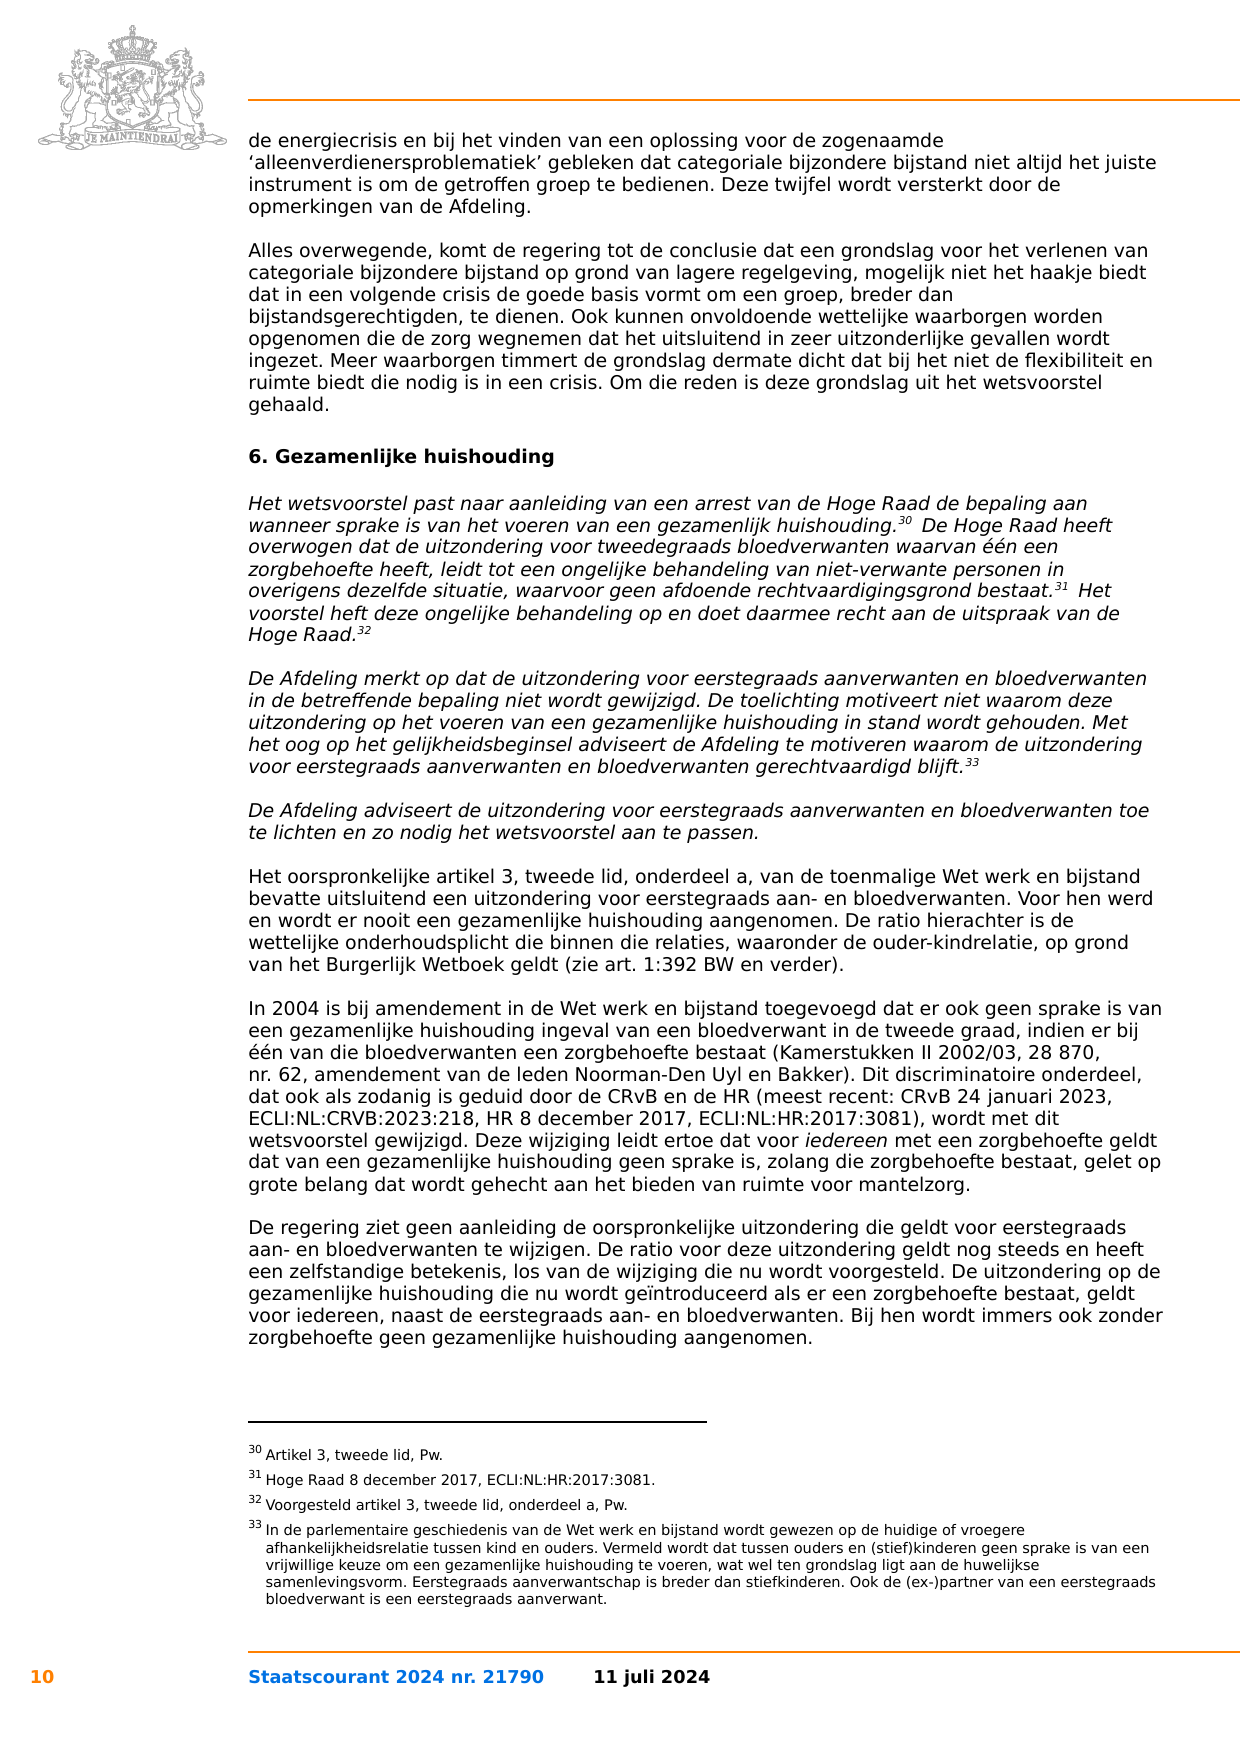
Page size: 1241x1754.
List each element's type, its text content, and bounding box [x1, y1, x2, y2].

subtitle 6. Gezamenlijke huishouding [248, 446, 1163, 467]
text Het wetsvoorstel past naar aanleiding van een arrest van de Hoge Raad de bepaling aan wanneer sprake is van het voeren van een gezamenlijk huishouding. De Hoge Raad heeft overwogen dat de uitzondering voor tweedegraads bloedverwanten waarvan één een zorgbehoefte heeft, leidt tot een ongelijke behandeling van niet-verwante personen in overigens dezelfde situatie, waarvoor geen afdoende rechtvaardigingsgrond bestaat. Het voorstel heft deze ongelijke behandeling op en doet daarmee recht aan de uitspraak van de Hoge Raad. [248, 492, 1163, 646]
text De Afdeling merkt op dat de uitzondering voor eerstegraads aanverwanten en bloedverwanten in de betreffende bepaling niet wordt gewijzigd. De toelichting motiveert niet waarom deze uitzondering op het voeren van een gezamenlijke huishouding in stand wordt gehouden. Met het oog op het gelijkheidsbeginsel adviseert de Afdeling te motiveren waarom de uitzondering voor eerstegraads aanverwanten en bloedverwanten gerechtvaardigd blijft. [248, 668, 1163, 778]
text In 2004 is bij amendement in de Wet werk en bijstand toegevoegd dat er ook geen sprake is van een gezamenlijke huishouding ingeval van een bloedverwant in de tweede graad, indien er bij één van die bloedverwanten een zorgbehoefte bestaat (Kamerstukken II 2002/03, 28 870, nr. 62, amendement van de leden Noorman-Den Uyl en Bakker). Dit discriminatoire onderdeel, dat ook als zodanig is geduid door de CRvB en de HR (meest recent: CRvB 24 januari 2023, ECLI:NL:CRVB:2023:218, HR 8 december 2017, ECLI:NL:HR:2017:3081), wordt met dit wetsvoorstel gewijzigd. Deze wijziging leidt ertoe dat voor iedereen met een zorgbehoefte geldt dat van een gezamenlijke huishouding geen sprake is, zolang die zorgbehoefte bestaat, gelet op grote belang dat wordt gehecht aan het bieden van ruimte voor mantelzorg. [248, 998, 1163, 1195]
text de energiecrisis en bij het vinden van een oplossing voor de zogenaamde ‘alleenverdienersproblematiek’ gebleken dat categoriale bijzondere bijstand niet altijd het juiste instrument is om de getroffen groep te bedienen. Deze twijfel wordt versterkt door de opmerkingen van de Afdeling. [248, 130, 1163, 218]
picture [38, 25, 227, 150]
text De regering ziet geen aanleiding de oorspronkelijke uitzondering die geldt voor eerstegraads aan- en bloedverwanten te wijzigen. De ratio voor deze uitzondering geldt nog steeds en heeft een zelfstandige betekenis, los van de wijziging die nu wordt voorgesteld. De uitzondering op de gezamenlijke huishouding die nu wordt geïntroduceerd als er een zorgbehoefte bestaat, geldt voor iedereen, naast de eerstegraads aan- en bloedverwanten. Bij hen wordt immers ook zonder zorgbehoefte geen gezamenlijke huishouding aangenomen. [248, 1217, 1163, 1349]
text Alles overwegende, komt de regering tot de conclusie dat een grondslag voor het verlenen van categoriale bijzondere bijstand op grond van lagere regelgeving, mogelijk niet het haakje biedt dat in een volgende crisis de goede basis vormt om een groep, breder dan bijstandsgerechtigden, te dienen. Ook kunnen onvoldoende wettelijke waarborgen worden opgenomen die de zorg wegnemen dat het uitsluitend in zeer uitzonderlijke gevallen wordt ingezet. Meer waarborgen timmert de grondslag dermate dicht dat bij het niet de flexibiliteit en ruimte biedt die nodig is in een crisis. Om die reden is deze grondslag uit het wetsvoorstel gehaald. [248, 240, 1163, 416]
text Voorgesteld artikel 3, tweede lid, onderdeel a, Pw. [248, 1493, 1163, 1515]
text In de parlementaire geschiedenis van de Wet werk en bijstand wordt gewezen op de huidige of vroegere afhankelijkheidsrelatie tussen kind en ouders. Vermeld wordt dat tussen ouders en (stief)kinderen geen sprake is van een vrijwillige keuze om een gezamenlijke huishouding te voeren, wat wel ten grondslag ligt aan de huwelijkse samenlevingsvorm. Eerstegraads aanverwantschap is breder dan stiefkinderen. Ook de (ex-)partner van een eerstegraads bloedverwant is een eerstegraads aanverwant. [248, 1518, 1163, 1608]
text Hoge Raad 8 december 2017, ECLI:NL:HR:2017:3081. [248, 1468, 1163, 1490]
text Het oorspronkelijke artikel 3, tweede lid, onderdeel a, van de toenmalige Wet werk en bijstand bevatte uitsluitend een uitzondering voor eerstegraads aan- en bloedverwanten. Voor hen werd en wordt er nooit een gezamenlijke huishouding aangenomen. De ratio hierachter is de wettelijke onderhoudsplicht die binnen die relaties, waaronder de ouder-kindrelatie, op grond van het Burgerlijk Wetboek geldt (zie art. 1:392 BW en verder). [248, 866, 1163, 976]
text De Afdeling adviseert de uitzondering voor eerstegraads aanverwanten en bloedverwanten toe te lichten en zo nodig het wetsvoorstel aan te passen. [248, 800, 1163, 844]
text Artikel 3, tweede lid, Pw. [248, 1443, 1163, 1465]
